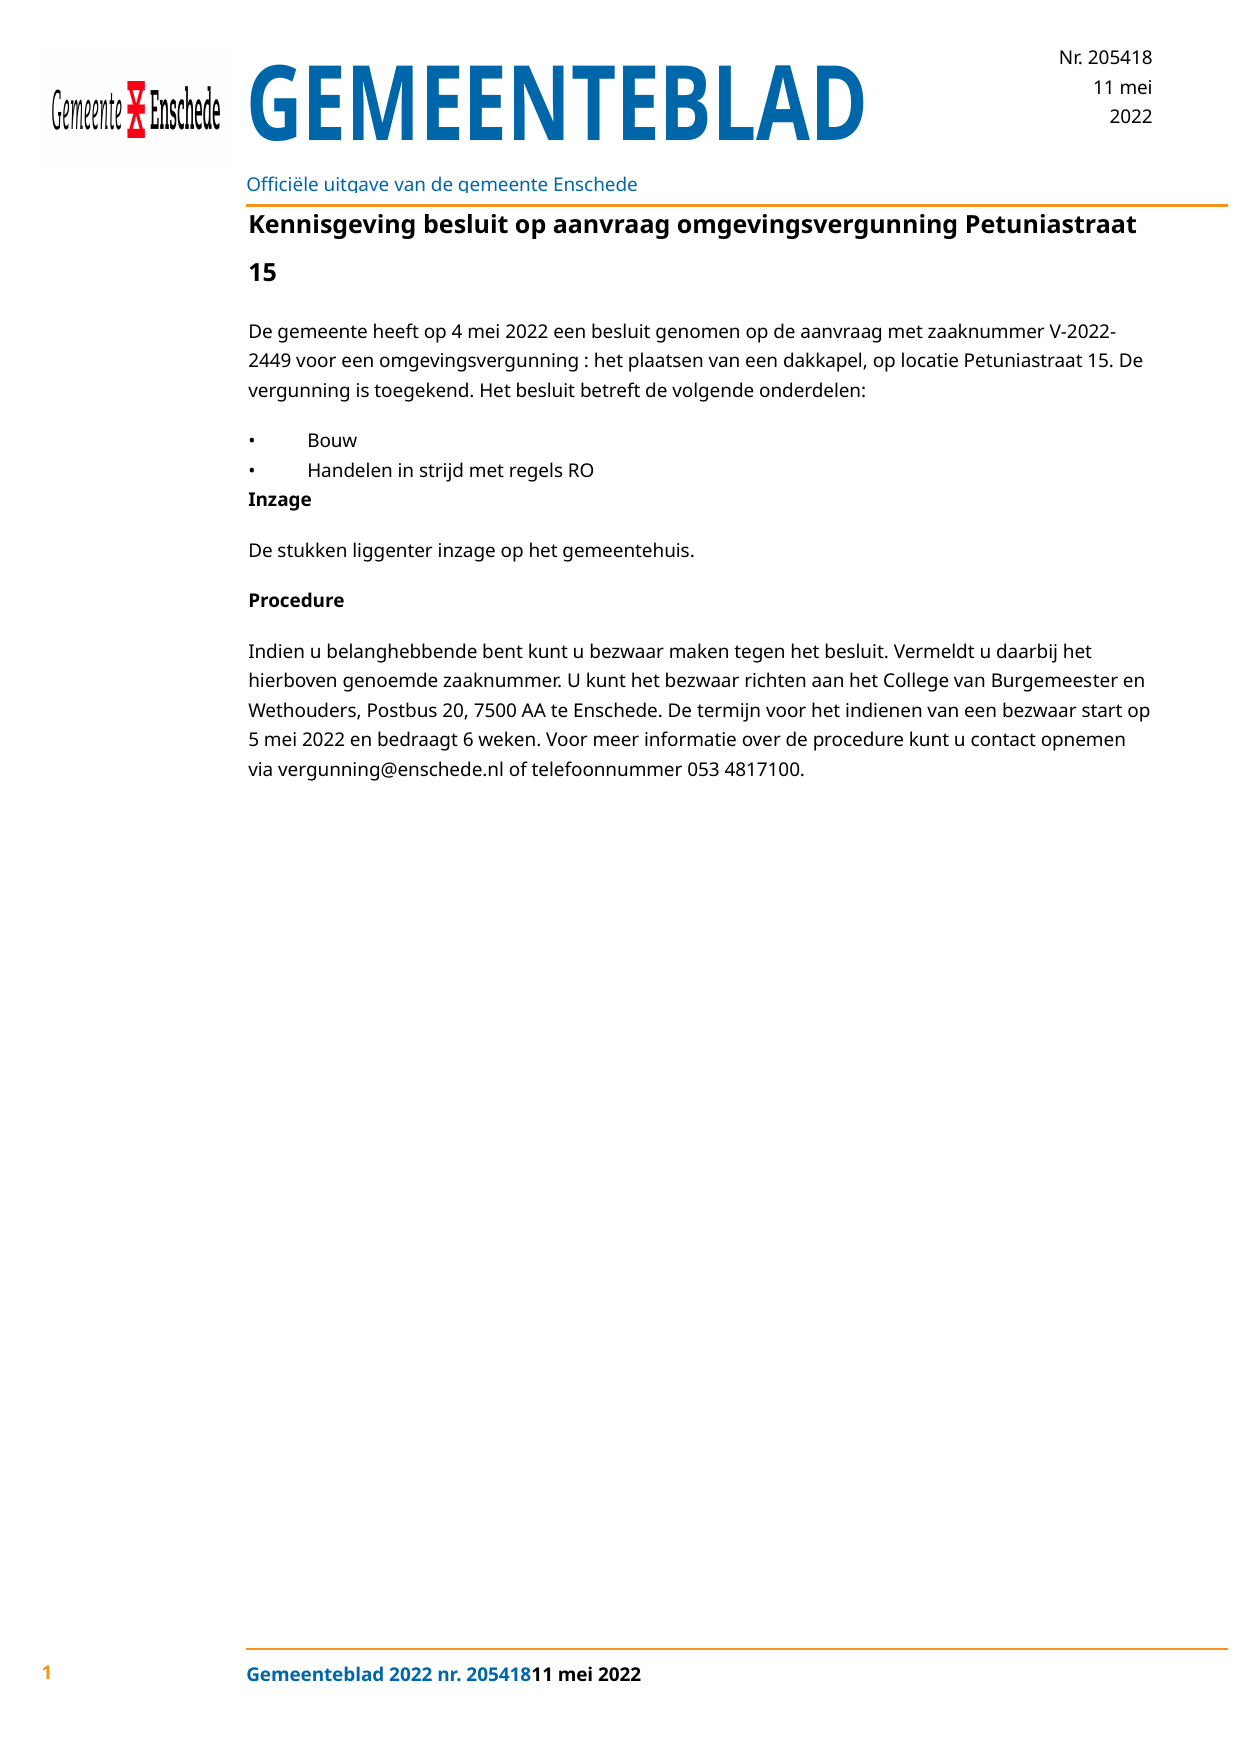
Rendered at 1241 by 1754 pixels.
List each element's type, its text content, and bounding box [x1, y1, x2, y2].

text Procedure [248, 587, 1152, 613]
picture [41, 47, 231, 172]
list Bouw [248, 427, 1152, 453]
text Inzage [248, 487, 1152, 512]
text De stukken liggenter inzage op het gemeentehuis. [248, 537, 1152, 563]
text Kennisgeving besluit op aanvraag omgevingsvergunning Petuniastraat 15 [248, 207, 1152, 288]
text Indien u belanghebbende bent kunt u bezwaar maken tegen het besluit. Vermeldt u daarbij het hierboven genoemde zaaknummer. U kunt het bezwaar richten aan het College van Burgemees­ter en Wethouders, Postbus 20, 7500 AA te Enschede. De termijn voor het indienen van een bezwaar start op 5 mei 2022 en bedraagt 6 weken. Voor meer informatie over de procedure kunt u contact opnemen via vergunning@enschede.nl of telefoonnummer 053 4817100. [248, 638, 1152, 782]
text De gemeente heeft op 4 mei 2022 een besluit genomen op de aanvraag met zaaknummer V-2022-2449 voor een omgevingsvergunning : het plaatsen van een dakkapel, op locatie Petuniastraat 15. De vergunning is toegekend. Het besluit betreft de volgende onderdelen: [248, 318, 1152, 403]
list Handelen in strijd met regels RO [248, 457, 1152, 483]
